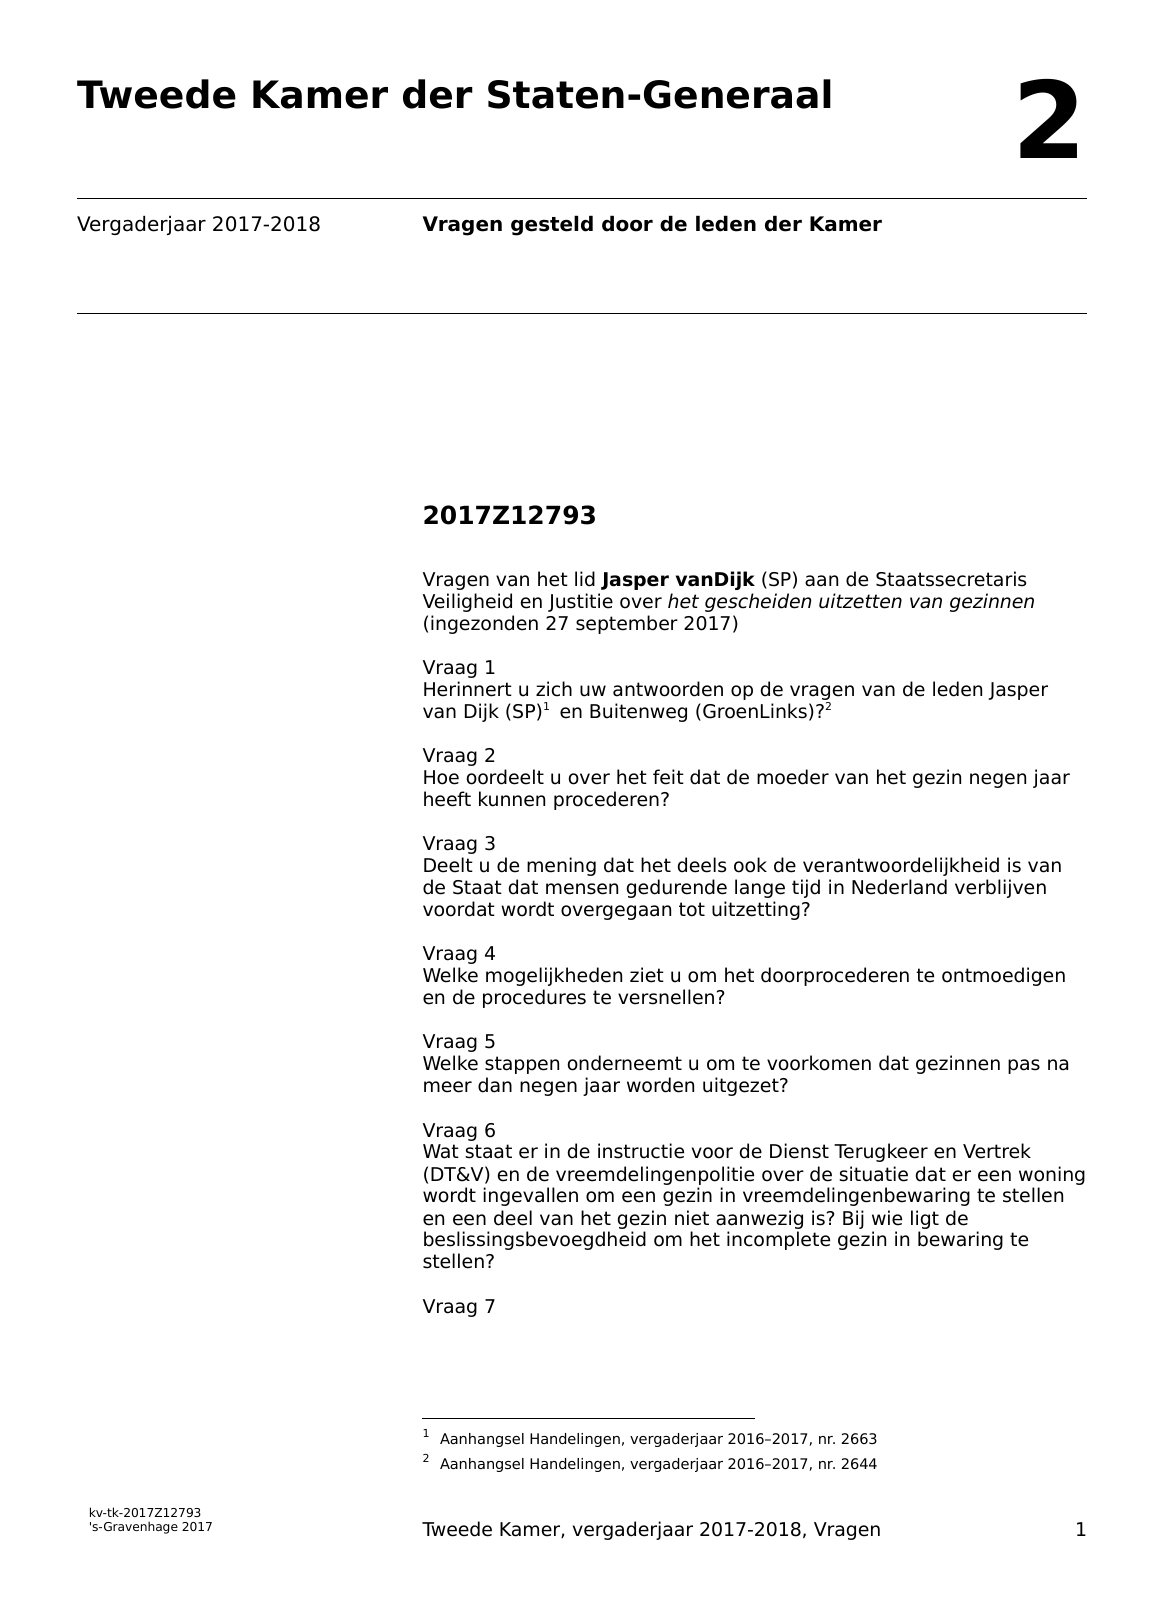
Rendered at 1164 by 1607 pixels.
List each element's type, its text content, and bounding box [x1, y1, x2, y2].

text Welke mogelijkheden ziet u om het doorprocederen te ontmoedigen en de procedures te versnellen? [422, 965, 1087, 1009]
text Wat staat er in de instructie voor de Dienst Terugkeer en Vertrek (DT&V) en de vreemdelingenpolitie over de situatie dat er een woning wordt ingevallen om een gezin in vreemdelingenbewaring te stellen en een deel van het gezin niet aanwezig is? Bij wie ligt de beslissingsbevoegdheid om het incomplete gezin in bewaring te stellen? [422, 1141, 1087, 1273]
text Aanhangsel Handelingen, vergaderjaar 2016–2017, nr. 2663 [422, 1427, 1087, 1449]
text Vraag 1 [422, 657, 1087, 679]
text Deelt u de mening dat het deels ook de verantwoordelijkheid is van de Staat dat mensen gedurende lange tijd in Nederland verblijven voordat wordt overgegaan tot uitzetting? [422, 855, 1087, 921]
text Vraag 5 [422, 1031, 1087, 1053]
text Welke stappen onderneemt u om te voorkomen dat gezinnen pas na meer dan negen jaar worden uitgezet? [422, 1053, 1087, 1097]
text Herinnert u zich uw antwoorden op de vragen van de leden Jasper van Dijk (SP) en Buitenweg (GroenLinks)? [422, 679, 1087, 723]
text 's-Gravenhage 2017 [88, 1520, 323, 1534]
text Vraag 3 [422, 833, 1087, 855]
table_header Tweede Kamer der Staten-Generaal [77, 59, 886, 198]
table_cell Vragen gesteld door de leden der Kamer [422, 199, 1087, 313]
text Hoe oordeelt u over het feit dat de moeder van het gezin negen jaar heeft kunnen procederen? [422, 767, 1087, 811]
text Vragen van het lid Jasper vanDijk (SP) aan de Staatssecretaris Veiligheid en Justitie over het gescheiden uitzetten van gezinnen (ingezonden 27 september 2017) [422, 569, 1087, 635]
text Vraag 2 [422, 745, 1087, 767]
text Vraag 7 [422, 1296, 1087, 1317]
table_header 2 [886, 59, 1087, 198]
text Aanhangsel Handelingen, vergaderjaar 2016–2017, nr. 2644 [422, 1452, 1087, 1474]
text Vraag 4 [422, 943, 1087, 965]
text kv-tk-2017Z12793 [88, 1506, 323, 1520]
table_cell Vergaderjaar 2017-2018 [77, 199, 422, 313]
text 2017Z12793 [422, 501, 1087, 531]
text Vraag 6 [422, 1119, 1087, 1141]
